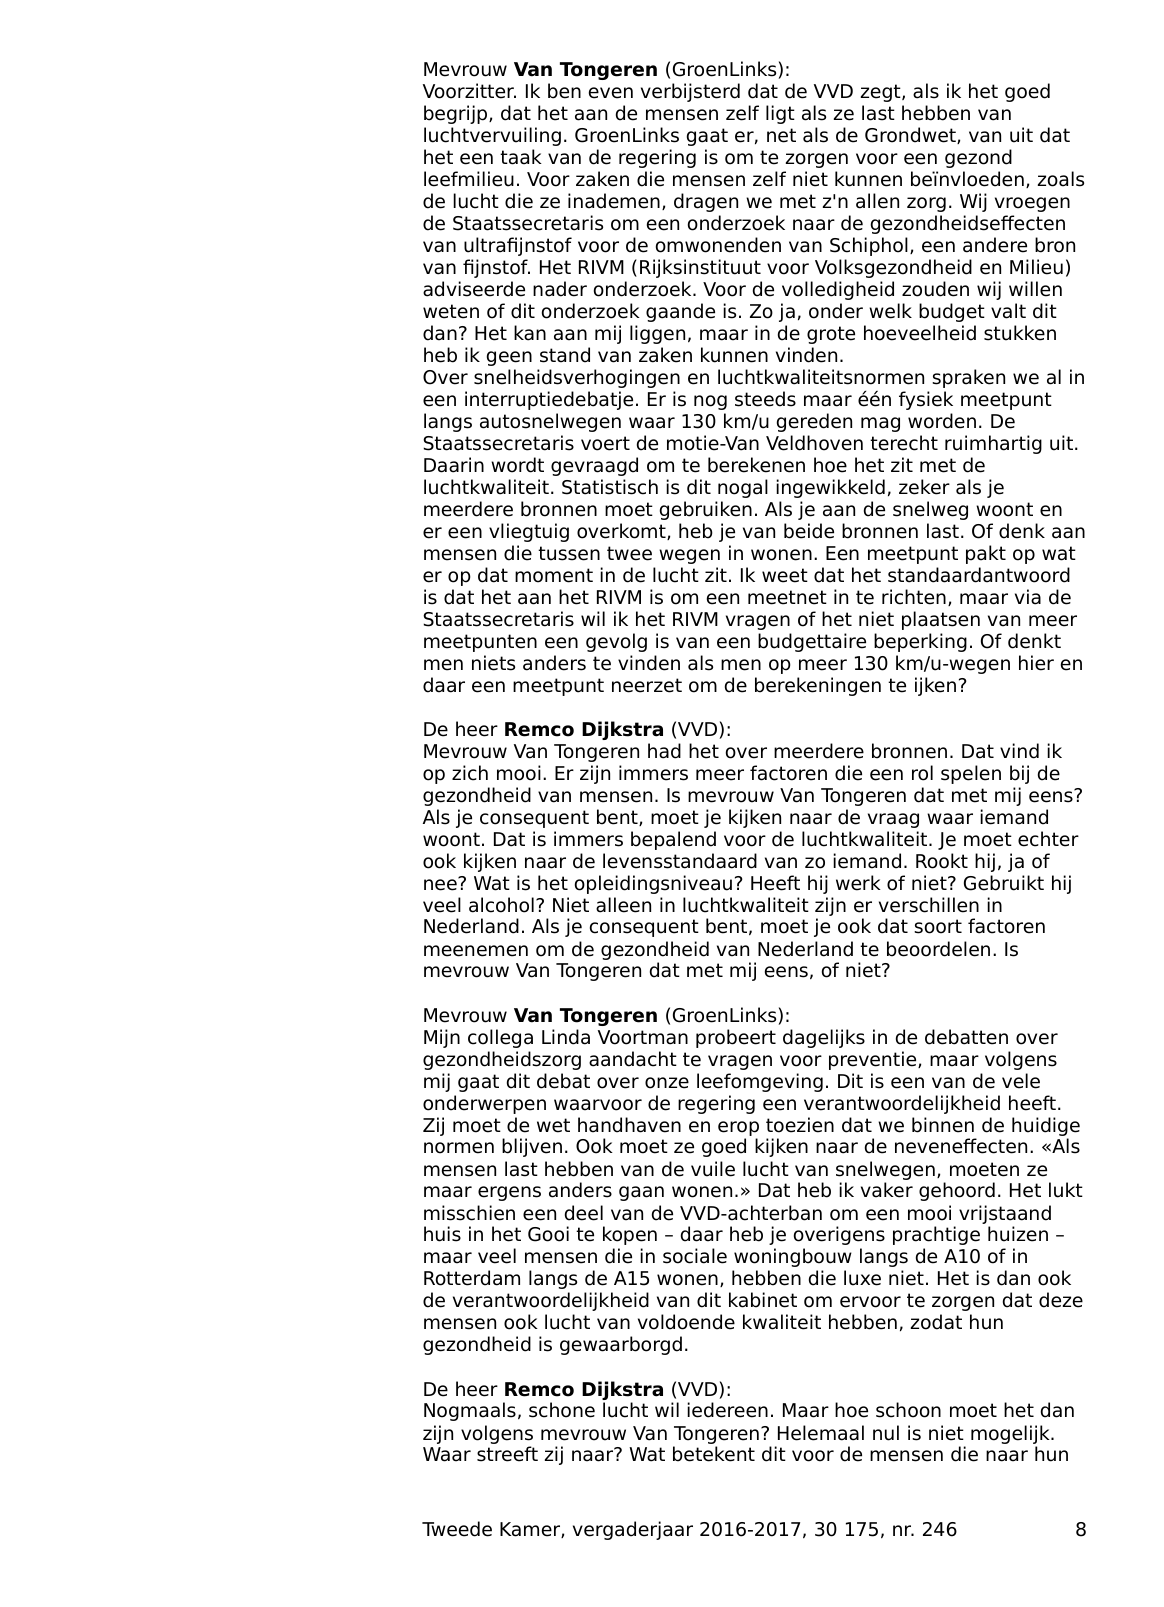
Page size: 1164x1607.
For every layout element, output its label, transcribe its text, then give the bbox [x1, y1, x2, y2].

text Voorzitter. Ik ben even verbijsterd dat de VVD zegt, als ik het goed begrijp, dat het aan de mensen zelf ligt als ze last hebben van luchtvervuiling. GroenLinks gaat er, net als de Grondwet, van uit dat het een taak van de regering is om te zorgen voor een gezond leefmilieu. Voor zaken die mensen zelf niet kunnen beïnvloeden, zoals de lucht die ze inademen, dragen we met z'n allen zorg. Wij vroegen de Staatssecretaris om een onderzoek naar de gezondheidseffecten van ultrafijnstof voor de omwonenden van Schiphol, een andere bron van fijnstof. Het RIVM (Rijksinstituut voor Volksgezondheid en Milieu) adviseerde nader onderzoek. Voor de volledigheid zouden wij willen weten of dit onderzoek gaande is. Zo ja, onder welk budget valt dit dan? Het kan aan mij liggen, maar in de grote hoeveelheid stukken heb ik geen stand van zaken kunnen vinden. [422, 81, 1087, 367]
text De heer Remco Dijkstra (VVD): [422, 1378, 1087, 1400]
text Over snelheidsverhogingen en luchtkwaliteitsnormen spraken we al in een interruptiedebatje. Er is nog steeds maar één fysiek meetpunt langs autosnelwegen waar 130 km/u gereden mag worden. De Staatssecretaris voert de motie-Van Veldhoven terecht ruimhartig uit. Daarin wordt gevraagd om te berekenen hoe het zit met de luchtkwaliteit. Statistisch is dit nogal ingewikkeld, zeker als je meerdere bronnen moet gebruiken. Als je aan de snelweg woont en er een vliegtuig overkomt, heb je van beide bronnen last. Of denk aan mensen die tussen twee wegen in wonen. Een meetpunt pakt op wat er op dat moment in de lucht zit. Ik weet dat het standaardantwoord is dat het aan het RIVM is om een meetnet in te richten, maar via de Staatssecretaris wil ik het RIVM vragen of het niet plaatsen van meer meetpunten een gevolg is van een budgettaire beperking. Of denkt men niets anders te vinden als men op meer 130 km/u-wegen hier en daar een meetpunt neerzet om de berekeningen te ijken? [422, 367, 1087, 696]
text Mevrouw Van Tongeren (GroenLinks): [422, 1004, 1087, 1027]
text Mevrouw Van Tongeren (GroenLinks): [422, 59, 1087, 81]
text Mevrouw Van Tongeren had het over meerdere bronnen. Dat vind ik op zich mooi. Er zijn immers meer factoren die een rol spelen bij de gezondheid van mensen. Is mevrouw Van Tongeren dat met mij eens? Als je consequent bent, moet je kijken naar de vraag waar iemand woont. Dat is immers bepalend voor de luchtkwaliteit. Je moet echter ook kijken naar de levensstandaard van zo iemand. Rookt hij, ja of nee? Wat is het opleidingsniveau? Heeft hij werk of niet? Gebruikt hij veel alcohol? Niet alleen in luchtkwaliteit zijn er verschillen in Nederland. Als je consequent bent, moet je ook dat soort factoren meenemen om de gezondheid van Nederland te beoordelen. Is mevrouw Van Tongeren dat met mij eens, of niet? [422, 741, 1087, 982]
text Mijn collega Linda Voortman probeert dagelijks in de debatten over gezondheidszorg aandacht te vragen voor preventie, maar volgens mij gaat dit debat over onze leefomgeving. Dit is een van de vele onderwerpen waarvoor de regering een verantwoordelijkheid heeft. Zij moet de wet handhaven en erop toezien dat we binnen de huidige normen blijven. Ook moet ze goed kijken naar de neveneffecten. «Als mensen last hebben van de vuile lucht van snelwegen, moeten ze maar ergens anders gaan wonen.» Dat heb ik vaker gehoord. Het lukt misschien een deel van de VVD-achterban om een mooi vrijstaand huis in het Gooi te kopen – daar heb je overigens prachtige huizen – maar veel mensen die in sociale woningbouw langs de A10 of in Rotterdam langs de A15 wonen, hebben die luxe niet. Het is dan ook de verantwoordelijkheid van dit kabinet om ervoor te zorgen dat deze mensen ook lucht van voldoende kwaliteit hebben, zodat hun gezondheid is gewaarborgd. [422, 1027, 1087, 1356]
text Nogmaals, schone lucht wil iedereen. Maar hoe schoon moet het dan zijn volgens mevrouw Van Tongeren? Helemaal nul is niet mogelijk. Waar streeft zij naar? Wat betekent dit voor de mensen die naar hun [422, 1400, 1087, 1466]
text De heer Remco Dijkstra (VVD): [422, 719, 1087, 741]
